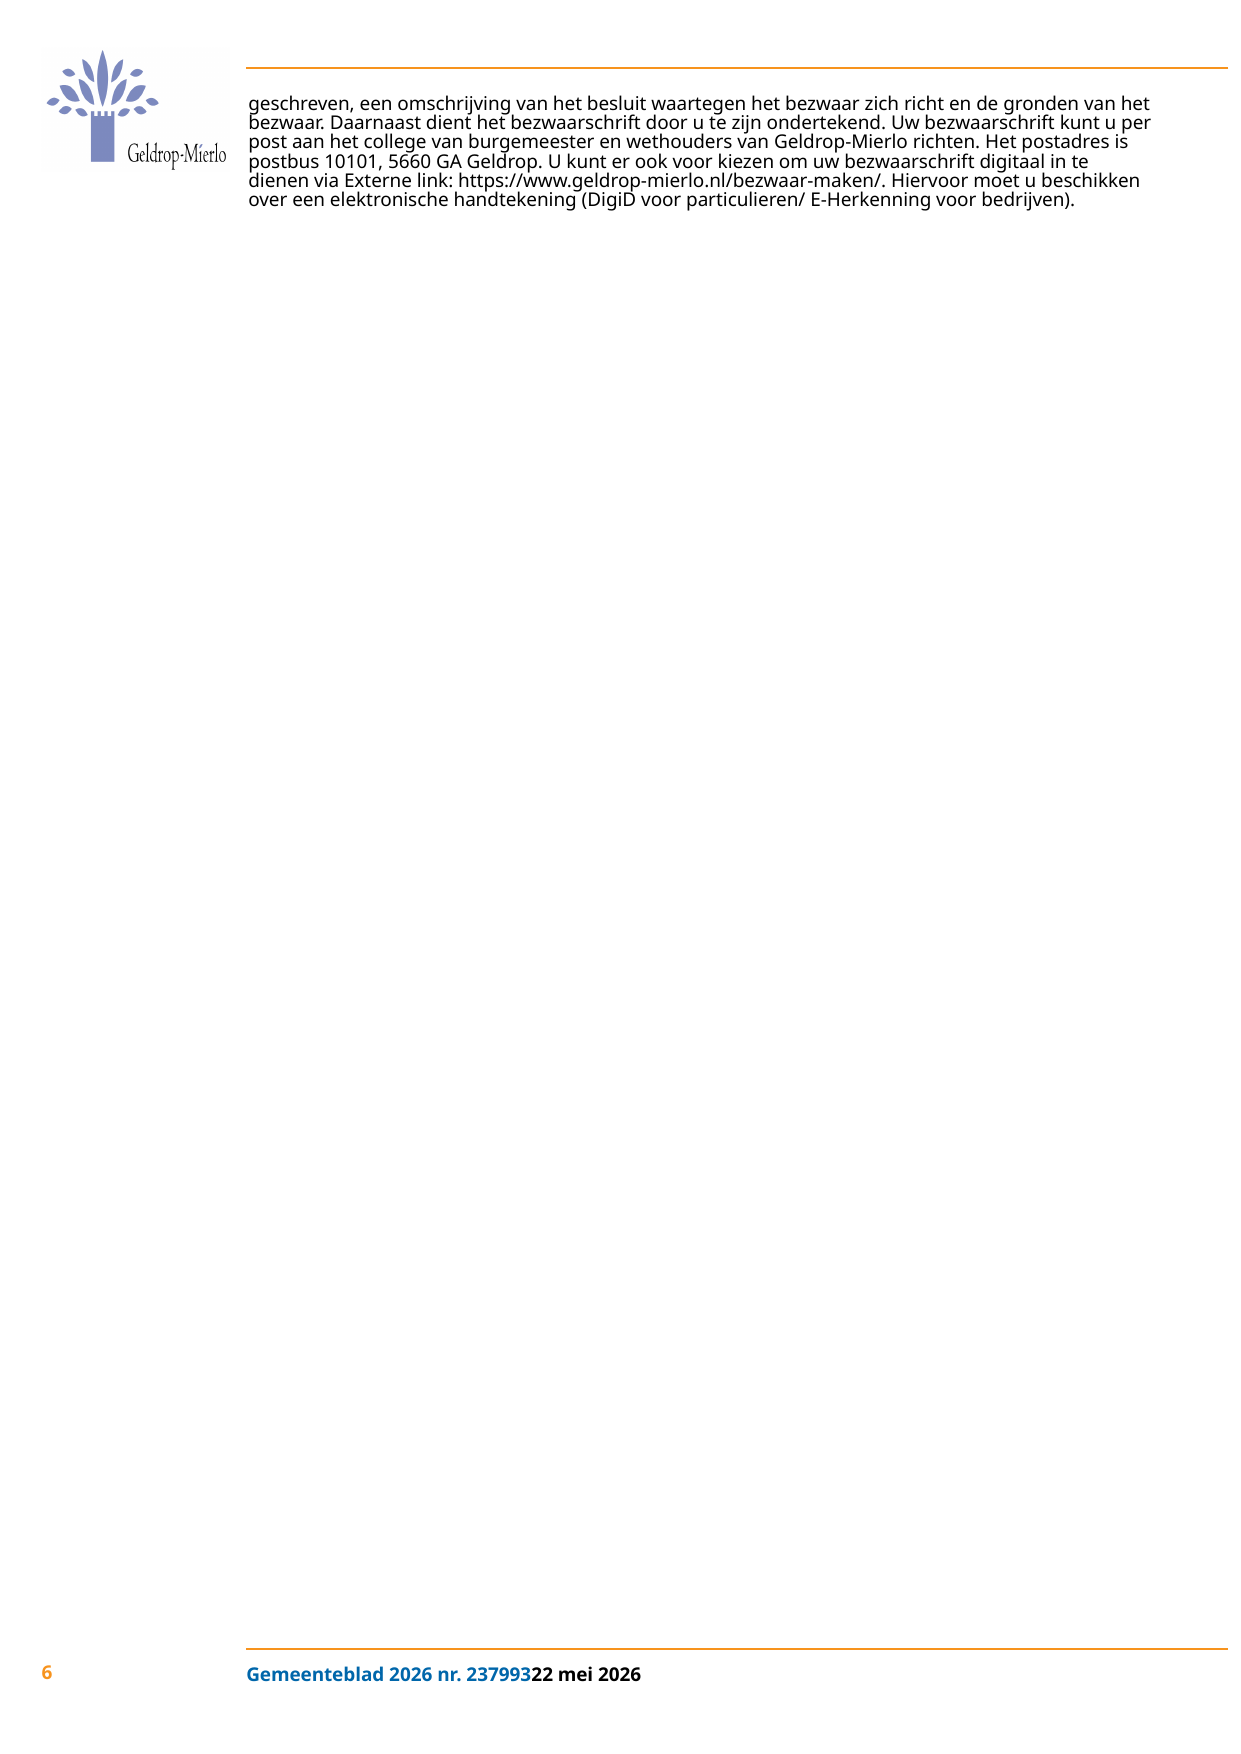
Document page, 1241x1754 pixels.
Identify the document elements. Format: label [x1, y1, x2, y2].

picture [41, 47, 231, 172]
